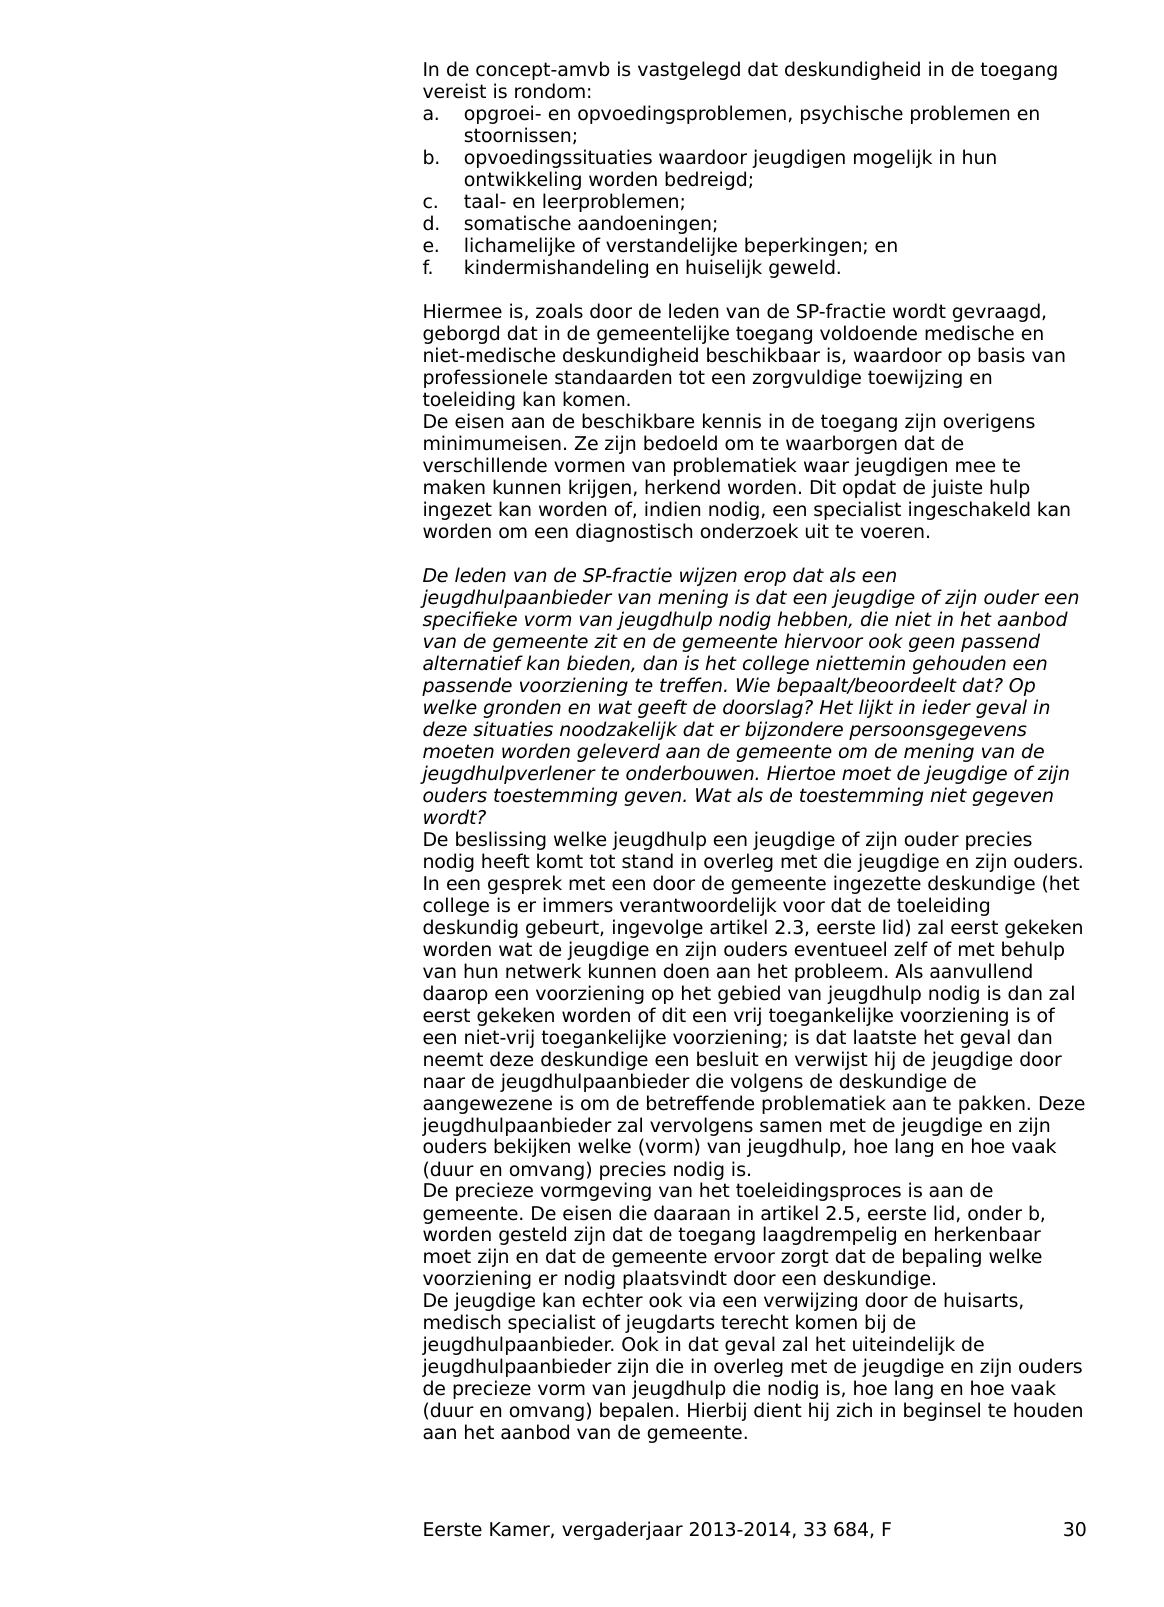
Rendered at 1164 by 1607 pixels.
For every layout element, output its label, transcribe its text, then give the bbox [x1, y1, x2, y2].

text In de concept-amvb is vastgelegd dat deskundigheid in de toegang vereist is rondom: [422, 59, 1087, 103]
text e. lichamelijke of verstandelijke beperkingen; en [422, 235, 1087, 257]
text De beslissing welke jeugdhulp een jeugdige of zijn ouder precies nodig heeft komt tot stand in overleg met die jeugdige en zijn ouders. In een gesprek met een door de gemeente ingezette deskundige (het college is er immers verantwoordelijk voor dat de toeleiding deskundig gebeurt, ingevolge artikel 2.3, eerste lid) zal eerst gekeken worden wat de jeugdige en zijn ouders eventueel zelf of met behulp van hun netwerk kunnen doen aan het probleem. Als aanvullend daarop een voorziening op het gebied van jeugdhulp nodig is dan zal eerst gekeken worden of dit een vrij toegankelijke voorziening is of een niet-vrij toegankelijke voorziening; is dat laatste het geval dan neemt deze deskundige een besluit en verwijst hij de jeugdige door naar de jeugdhulpaanbieder die volgens de deskundige de aangewezene is om de betreffende problematiek aan te pakken. Deze jeugdhulpaanbieder zal vervolgens samen met de jeugdige en zijn ouders bekijken welke (vorm) van jeugdhulp, hoe lang en hoe vaak (duur en omvang) precies nodig is. [422, 829, 1087, 1180]
text Hiermee is, zoals door de leden van de SP-fractie wordt gevraagd, geborgd dat in de gemeentelijke toegang voldoende medische en niet-medische deskundigheid beschikbaar is, waardoor op basis van professionele standaarden tot een zorgvuldige toewijzing en toeleiding kan komen. [422, 301, 1087, 411]
text De precieze vormgeving van het toeleidingsproces is aan de gemeente. De eisen die daaraan in artikel 2.5, eerste lid, onder b, worden gesteld zijn dat de toegang laagdrempelig en herkenbaar moet zijn en dat de gemeente ervoor zorgt dat de bepaling welke voorziening er nodig plaatsvindt door een deskundige. [422, 1180, 1087, 1290]
text f. kindermishandeling en huiselijk geweld. [422, 257, 1087, 279]
text c. taal- en leerproblemen; [422, 191, 1087, 213]
text De eisen aan de beschikbare kennis in de toegang zijn overigens minimumeisen. Ze zijn bedoeld om te waarborgen dat de verschillende vormen van problematiek waar jeugdigen mee te maken kunnen krijgen, herkend worden. Dit opdat de juiste hulp ingezet kan worden of, indien nodig, een specialist ingeschakeld kan worden om een diagnostisch onderzoek uit te voeren. [422, 411, 1087, 543]
text a. opgroei- en opvoedingsproblemen, psychische problemen en stoornissen; [422, 103, 1087, 147]
text b. opvoedingssituaties waardoor jeugdigen mogelijk in hun ontwikkeling worden bedreigd; [422, 147, 1087, 191]
text De jeugdige kan echter ook via een verwijzing door de huisarts, medisch specialist of jeugdarts terecht komen bij de jeugdhulpaanbieder. Ook in dat geval zal het uiteindelijk de jeugdhulpaanbieder zijn die in overleg met de jeugdige en zijn ouders de precieze vorm van jeugdhulp die nodig is, hoe lang en hoe vaak (duur en omvang) bepalen. Hierbij dient hij zich in beginsel te houden aan het aanbod van de gemeente. [422, 1290, 1087, 1444]
text d. somatische aandoeningen; [422, 213, 1087, 235]
text De leden van de SP-fractie wijzen erop dat als een jeugdhulpaanbieder van mening is dat een jeugdige of zijn ouder een specifieke vorm van jeugdhulp nodig hebben, die niet in het aanbod van de gemeente zit en de gemeente hiervoor ook geen passend alternatief kan bieden, dan is het college niettemin gehouden een passende voorziening te treffen. Wie bepaalt/beoordeelt dat? Op welke gronden en wat geeft de doorslag? Het lijkt in ieder geval in deze situaties noodzakelijk dat er bijzondere persoonsgegevens moeten worden geleverd aan de gemeente om de mening van de jeugdhulpverlener te onderbouwen. Hiertoe moet de jeugdige of zijn ouders toestemming geven. Wat als de toestemming niet gegeven wordt? [422, 565, 1087, 829]
